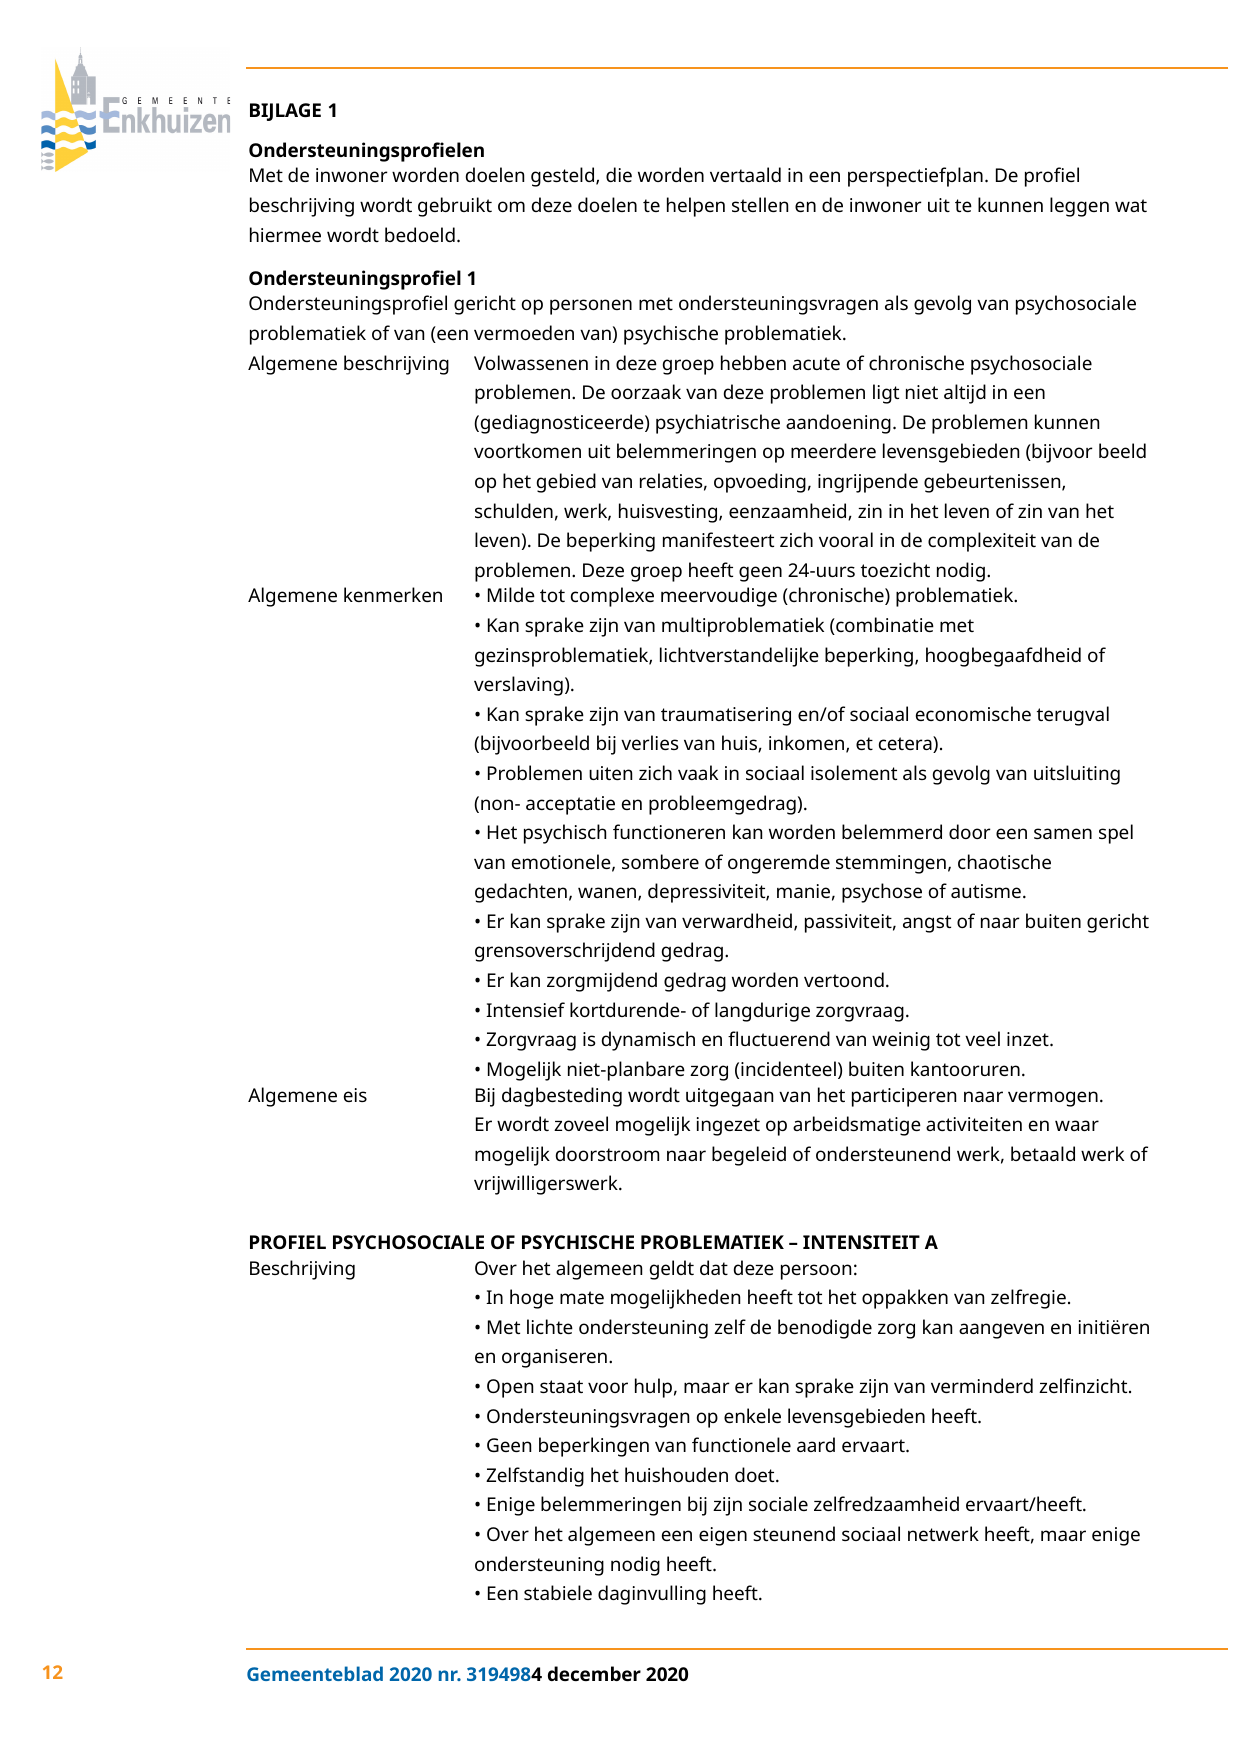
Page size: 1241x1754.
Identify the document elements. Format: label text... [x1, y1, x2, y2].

table_cell Bij dagbesteding wordt uitgegaan van het participeren naar vermogen. Er wordt zoveel mogelijk ingezet op arbeidsmatige activiteiten en waar mogelijk doorstroom naar begeleid of ondersteunend werk, betaald werk of vrijwilligerswerk. [474, 1082, 1152, 1196]
text Ondersteuningsprofielen [248, 137, 1152, 163]
text Met de inwoner worden doelen gesteld, die worden vertaald in een perspectiefplan. De profiel­ beschrijving wordt gebruikt om deze doelen te helpen stellen en de inwoner uit te kunnen leggen wat hiermee wordt bedoeld. [248, 163, 1152, 247]
table_cell Beschrijving [248, 1255, 474, 1606]
text BIJLAGE 1 [248, 95, 1152, 123]
picture [41, 47, 231, 172]
table_cell Algemene eis [248, 1082, 474, 1196]
table_cell • Milde tot complexe meervoudige (chronische) problematiek. • Kan sprake zijn van multiproblematiek (combinatie met gezinsproblematiek, lichtverstandelijke beperking, hoogbegaafdheid of verslaving). • Kan sprake zijn van traumatisering en/of sociaal economische terugval (bijvoorbeeld bij verlies van huis, inkomen, et cetera). • Problemen uiten zich vaak in sociaal isolement als gevolg van uitsluiting (non- acceptatie en probleemgedrag). • Het psychisch functioneren kan worden belemmerd door een samen­ spel van emotionele, sombere of ongeremde stemmingen, chaotische gedachten, wanen, depressiviteit, manie, psychose of autisme. • Er kan sprake zijn van verwardheid, passiviteit, angst of naar buiten gericht grensoverschrijdend gedrag. • Er kan zorgmijdend gedrag worden vertoond. • Intensief kortdurende- of langdurige zorgvraag. • Zorgvraag is dynamisch en fluctuerend van weinig tot veel inzet. • Mogelijk niet-planbare zorg (incidenteel) buiten kantooruren. [474, 583, 1152, 1082]
text Ondersteuningsprofiel 1 [248, 265, 1152, 291]
table_header Algemene beschrijving [248, 350, 474, 583]
text Ondersteuningsprofiel gericht op personen met ondersteuningsvragen als gevolg van psychosociale problematiek of van (een vermoeden van) psychische problematiek. [248, 291, 1152, 346]
table_cell Over het algemeen geldt dat deze persoon: • In hoge mate mogelijkheden heeft tot het oppakken van zelfregie. • Met lichte ondersteuning zelf de benodigde zorg kan aangeven en initiëren en organiseren. • Open staat voor hulp, maar er kan sprake zijn van verminderd zelfinzicht. • Ondersteuningsvragen op enkele levensgebieden heeft. • Geen beperkingen van functionele aard ervaart. • Zelfstandig het huishouden doet. • Enige belemmeringen bij zijn sociale zelfredzaamheid ervaart/heeft. • Over het algemeen een eigen steunend sociaal netwerk heeft, maar enige ondersteuning nodig heeft. • Een stabiele daginvulling heeft. [474, 1255, 1152, 1606]
table_header PROFIEL PSYCHOSOCIALE OF PSYCHISCHE PROBLEMATIEK – INTENSITEIT A [248, 1229, 1152, 1255]
table_cell Algemene kenmerken [248, 583, 474, 1082]
table_header Volwassenen in deze groep hebben acute of chronische psychosociale problemen. De oorzaak van deze problemen ligt niet altijd in een (gediagnosticeerde) psychiatrische aandoening. De problemen kunnen voortkomen uit belemmeringen op meerdere levensgebieden (bijvoor­ beeld op het gebied van relaties, opvoeding, ingrijpende gebeurtenissen, schulden, werk, huisvesting, eenzaamheid, zin in het leven of zin van het leven). De beperking manifesteert zich vooral in de complexiteit van de problemen. Deze groep heeft geen 24-uurs toezicht nodig. [474, 350, 1152, 583]
